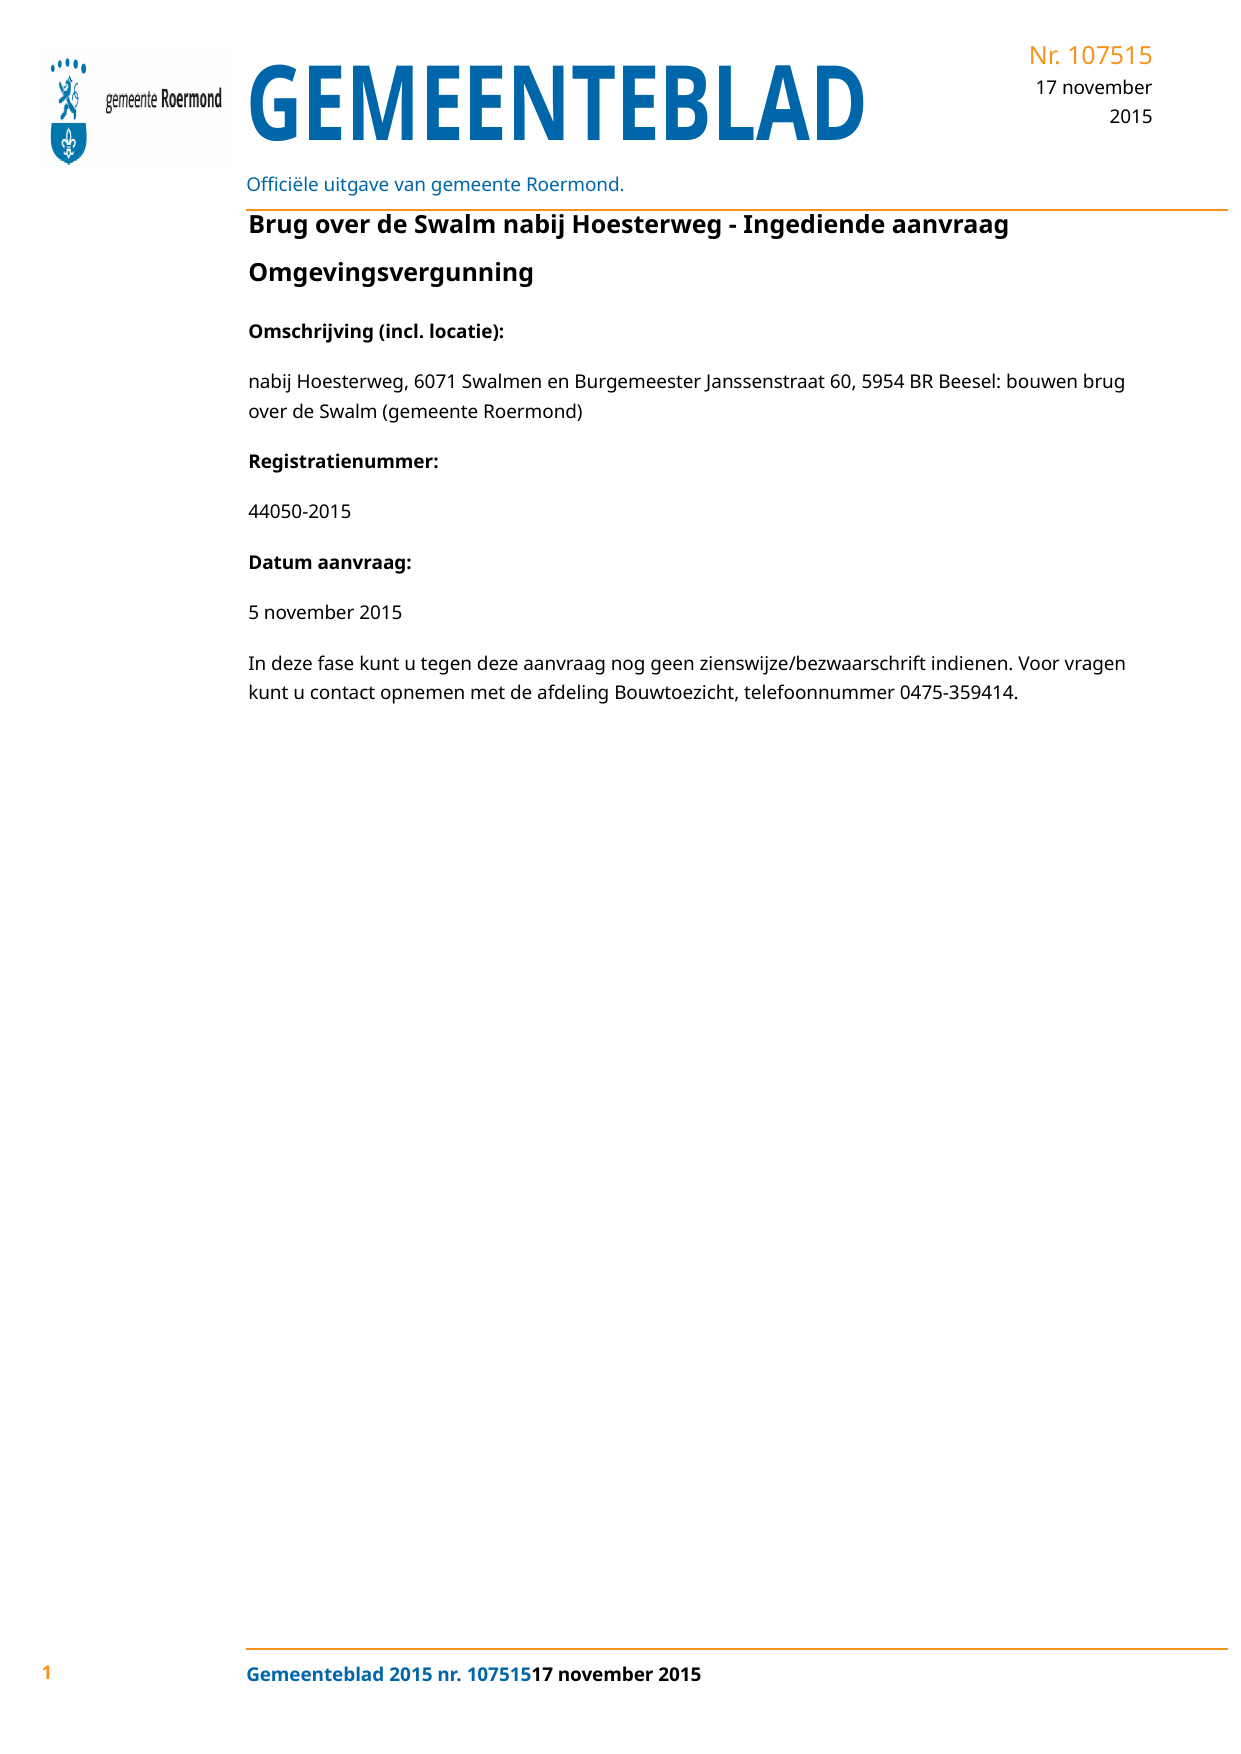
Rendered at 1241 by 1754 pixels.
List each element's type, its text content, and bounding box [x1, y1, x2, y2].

text Datum aanvraag: [248, 549, 1152, 575]
text Registratienummer: [248, 448, 1152, 474]
text In deze fase kunt u tegen deze aanvraag nog geen zienswijze/bezwaarschrift indienen. Voor vragen kunt u contact opnemen met de afdeling Bouwtoezicht, telefoonnummer 0475-359414. [248, 650, 1152, 705]
text 5 november 2015 [248, 599, 1152, 625]
text Omschrijving (incl. locatie): [248, 318, 1152, 344]
text nabij Hoesterweg, 6071 Swalmen en Burgemeester Janssenstraat 60, 5954 BR Beesel: bouwen brug over de Swalm (gemeente Roermond) [248, 368, 1152, 424]
text Brug over de Swalm nabij Hoesterweg - Ingediende aanvraag Omgevingsvergunning [248, 211, 1152, 288]
text 44050-2015 [248, 499, 1152, 524]
picture [41, 47, 231, 172]
